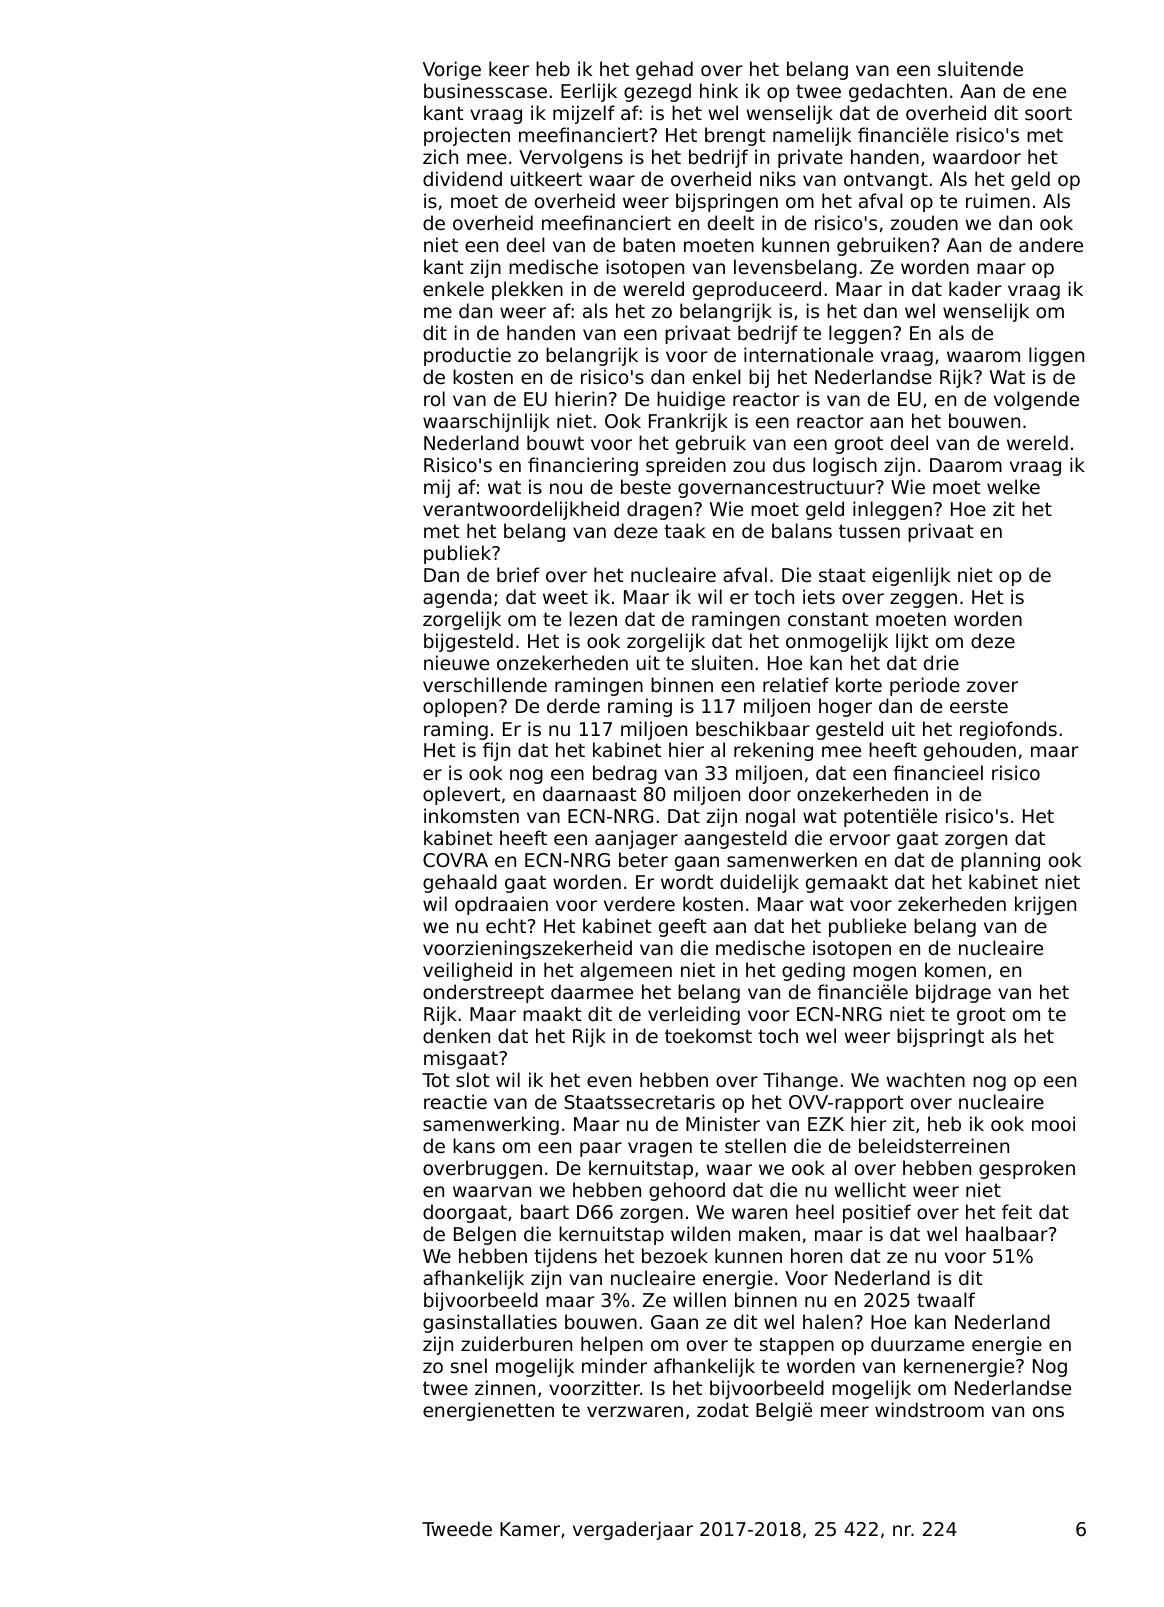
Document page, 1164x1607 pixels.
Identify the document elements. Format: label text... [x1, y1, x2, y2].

text Tot slot wil ik het even hebben over Tihange. We wachten nog op een reactie van de Staatssecretaris op het OVV-rapport over nucleaire samenwerking. Maar nu de Minister van EZK hier zit, heb ik ook mooi de kans om een paar vragen te stellen die de beleidsterreinen overbruggen. De kernuitstap, waar we ook al over hebben gesproken en waarvan we hebben gehoord dat die nu wellicht weer niet doorgaat, baart D66 zorgen. We waren heel positief over het feit dat de Belgen die kernuitstap wilden maken, maar is dat wel haalbaar? We hebben tijdens het bezoek kunnen horen dat ze nu voor 51% afhankelijk zijn van nucleaire energie. Voor Nederland is dit bijvoorbeeld maar 3%. Ze willen binnen nu en 2025 twaalf gasinstallaties bouwen. Gaan ze dit wel halen? Hoe kan Nederland zijn zuiderburen helpen om over te stappen op duurzame energie en zo snel mogelijk minder afhankelijk te worden van kernenergie? Nog twee zinnen, voorzitter. Is het bijvoorbeeld mogelijk om Nederlandse energienetten te verzwaren, zodat België meer windstroom van ons [422, 1070, 1087, 1422]
text Dan de brief over het nucleaire afval. Die staat eigenlijk niet op de agenda; dat weet ik. Maar ik wil er toch iets over zeggen. Het is zorgelijk om te lezen dat de ramingen constant moeten worden bijgesteld. Het is ook zorgelijk dat het onmogelijk lijkt om deze nieuwe onzekerheden uit te sluiten. Hoe kan het dat drie verschillende ramingen binnen een relatief korte periode zover oplopen? De derde raming is 117 miljoen hoger dan de eerste raming. Er is nu 117 miljoen beschikbaar gesteld uit het regiofonds. Het is fijn dat het kabinet hier al rekening mee heeft gehouden, maar er is ook nog een bedrag van 33 miljoen, dat een financieel risico oplevert, en daarnaast 80 miljoen door onzekerheden in de inkomsten van ECN-NRG. Dat zijn nogal wat potentiële risico's. Het kabinet heeft een aanjager aangesteld die ervoor gaat zorgen dat COVRA en ECN-NRG beter gaan samenwerken en dat de planning ook gehaald gaat worden. Er wordt duidelijk gemaakt dat het kabinet niet wil opdraaien voor verdere kosten. Maar wat voor zekerheden krijgen we nu echt? Het kabinet geeft aan dat het publieke belang van de voorzieningszekerheid van die medische isotopen en de nucleaire veiligheid in het algemeen niet in het geding mogen komen, en onderstreept daarmee het belang van de financiële bijdrage van het Rijk. Maar maakt dit de verleiding voor ECN-NRG niet te groot om te denken dat het Rijk in de toekomst toch wel weer bijspringt als het misgaat? [422, 564, 1087, 1070]
text Vorige keer heb ik het gehad over het belang van een sluitende businesscase. Eerlijk gezegd hink ik op twee gedachten. Aan de ene kant vraag ik mijzelf af: is het wel wenselijk dat de overheid dit soort projecten meefinanciert? Het brengt namelijk financiële risico's met zich mee. Vervolgens is het bedrijf in private handen, waardoor het dividend uitkeert waar de overheid niks van ontvangt. Als het geld op is, moet de overheid weer bijspringen om het afval op te ruimen. Als de overheid meefinanciert en deelt in de risico's, zouden we dan ook niet een deel van de baten moeten kunnen gebruiken? Aan de andere kant zijn medische isotopen van levensbelang. Ze worden maar op enkele plekken in de wereld geproduceerd. Maar in dat kader vraag ik me dan weer af: als het zo belangrijk is, is het dan wel wenselijk om dit in de handen van een privaat bedrijf te leggen? En als de productie zo belangrijk is voor de internationale vraag, waarom liggen de kosten en de risico's dan enkel bij het Nederlandse Rijk? Wat is de rol van de EU hierin? De huidige reactor is van de EU, en de volgende waarschijnlijk niet. Ook Frankrijk is een reactor aan het bouwen. Nederland bouwt voor het gebruik van een groot deel van de wereld. Risico's en financiering spreiden zou dus logisch zijn. Daarom vraag ik mij af: wat is nou de beste governancestructuur? Wie moet welke verantwoordelijkheid dragen? Wie moet geld inleggen? Hoe zit het met het belang van deze taak en de balans tussen privaat en publiek? [422, 59, 1087, 564]
